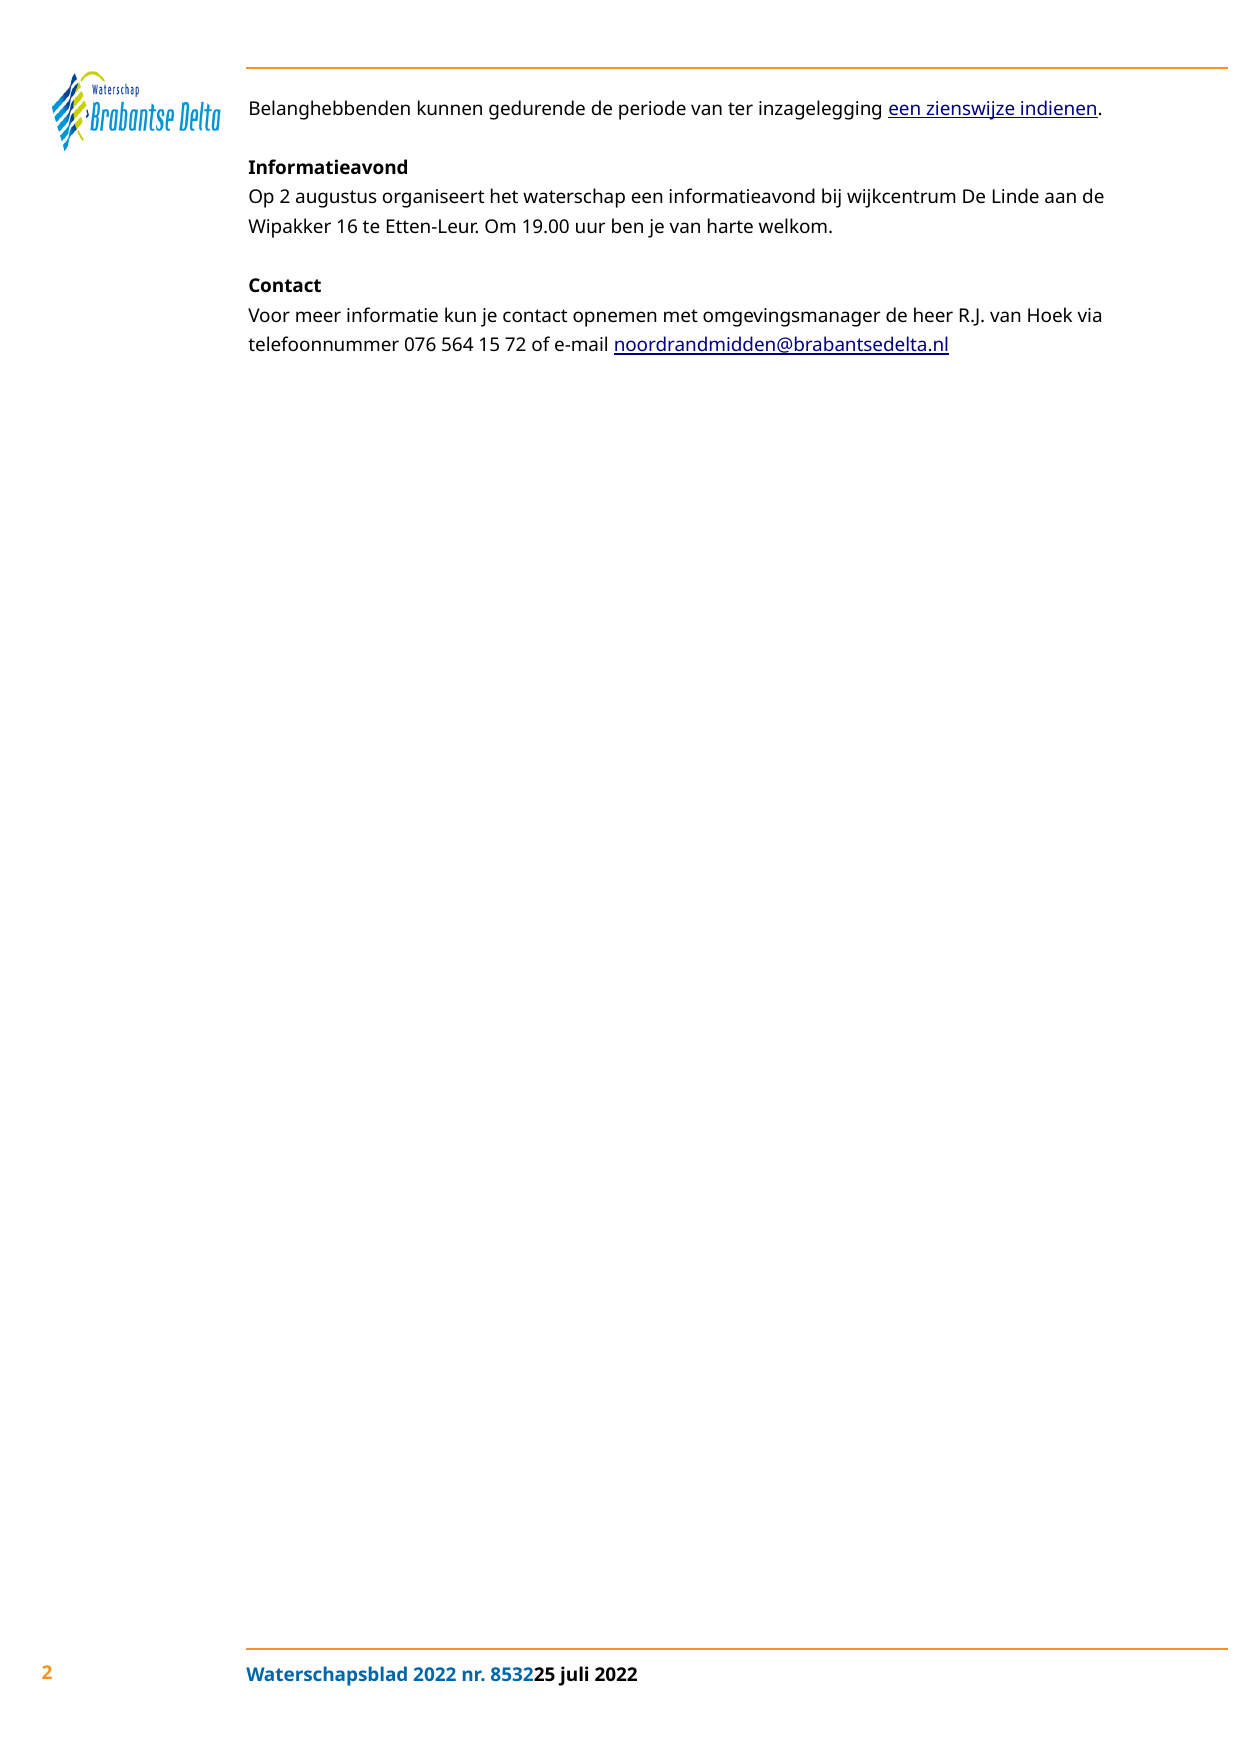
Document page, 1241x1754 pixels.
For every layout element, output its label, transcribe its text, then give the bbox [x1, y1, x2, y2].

picture [41, 47, 231, 172]
text Voor meer informatie kun je contact opnemen met omgevingsmanager de heer R.J. van Hoek via telefoonnummer 076 564 15 72 of e-mail noordrandmidden@brabantsedelta.nl [248, 302, 1152, 357]
text Informatieavond [248, 154, 1152, 180]
text Contact [248, 272, 1152, 298]
text Op 2 augustus organiseert het waterschap een informatieavond bij wijkcentrum De Linde aan de Wipakker 16 te Etten-Leur. Om 19.00 uur ben je van harte welkom. [248, 183, 1152, 239]
text Belanghebbenden kunnen gedurende de periode van ter inzagelegging een zienswijze indienen. [248, 95, 1152, 121]
